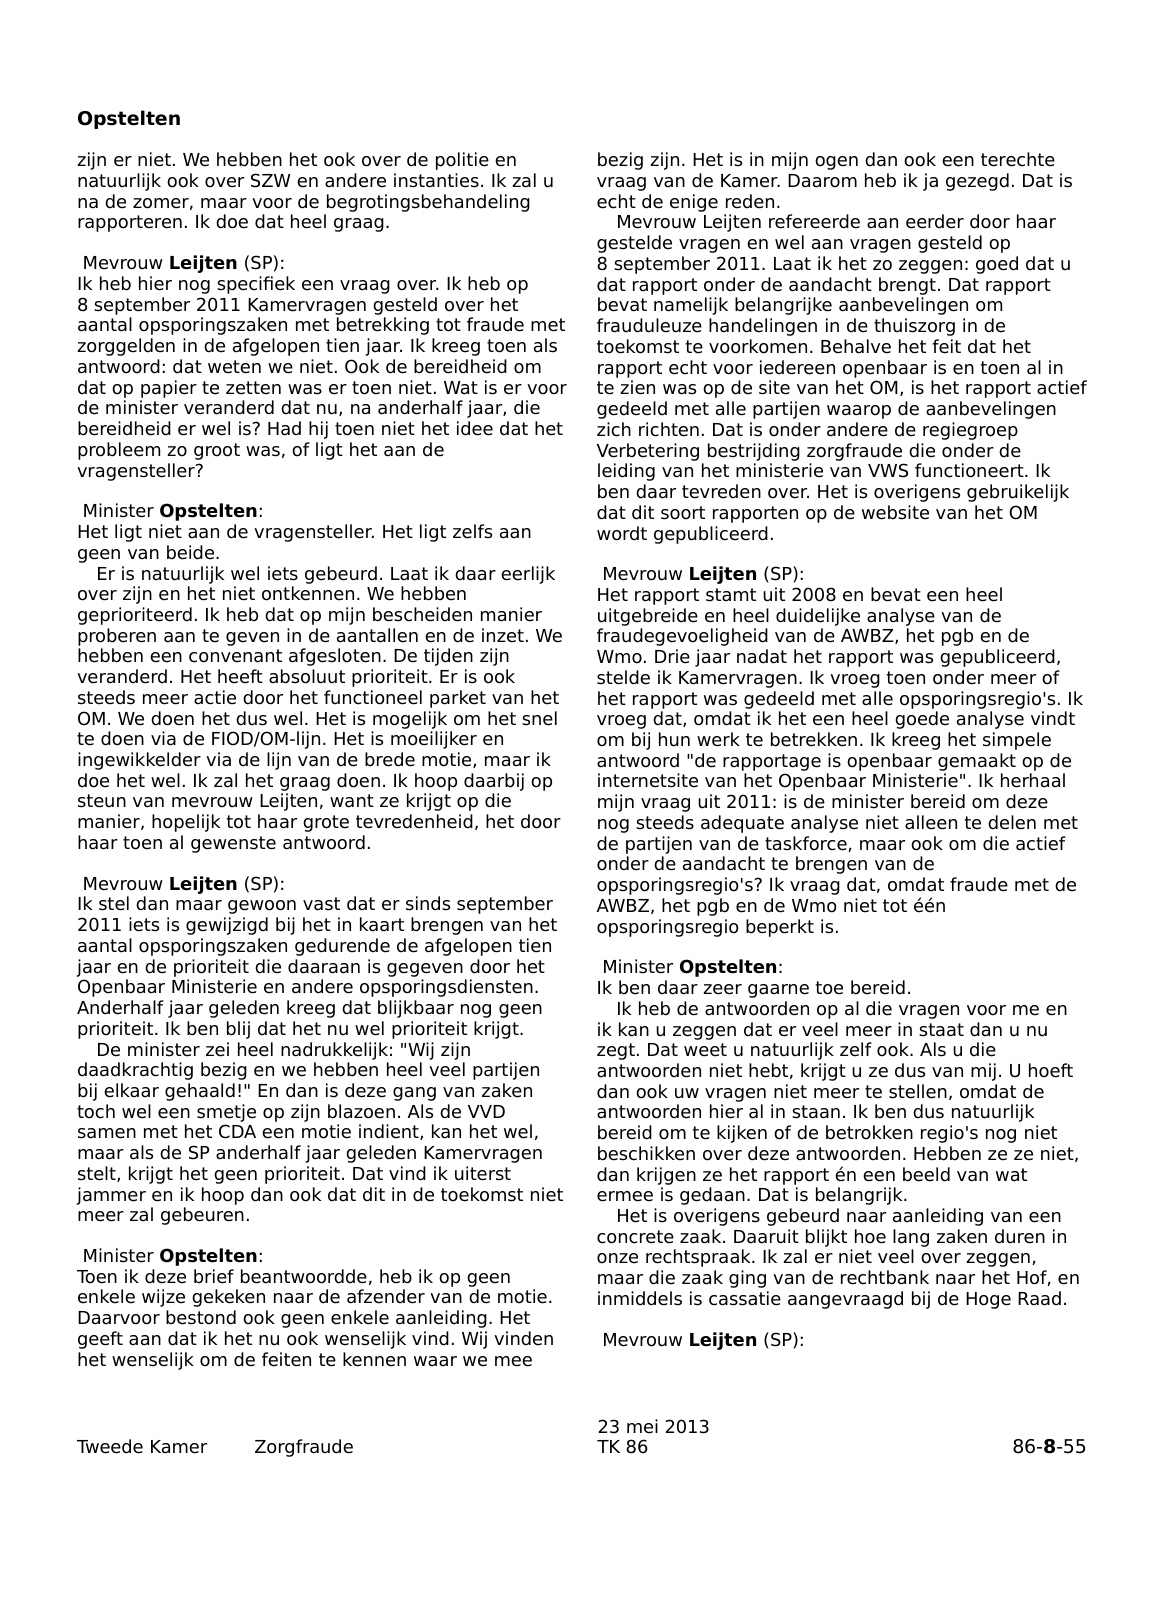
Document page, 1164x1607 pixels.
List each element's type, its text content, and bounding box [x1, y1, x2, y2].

text Ik ben daar zeer gaarne toe bereid. [596, 978, 1087, 999]
text Mevrouw Leijten (SP): [596, 1329, 1087, 1350]
text Het ligt niet aan de vragensteller. Het ligt zelfs aan geen van beide. [77, 522, 567, 563]
text Mevrouw Leijten refereerde aan eerder door haar gestelde vragen en wel aan vragen gesteld op 8 september 2011. Laat ik het zo zeggen: goed dat u dat rapport onder de aandacht brengt. Dat rapport bevat namelijk belangrijke aanbevelingen om frauduleuze handelingen in de thuiszorg in de toekomst te voorkomen. Behalve het feit dat het rapport echt voor iedereen openbaar is en toen al in te zien was op de site van het OM, is het rapport actief gedeeld met alle partijen waarop de aanbevelingen zich richten. Dat is onder andere de regiegroep Verbetering bestrijding zorgfraude die onder de leiding van het ministerie van VWS functioneert. Ik ben daar tevreden over. Het is overigens gebruikelijk dat dit soort rapporten op de website van het OM wordt gepubliceerd. [596, 212, 1087, 544]
text zijn er niet. We hebben het ook over de politie en natuurlijk ook over SZW en andere instanties. Ik zal u na de zomer, maar voor de begrotingsbehandeling rapporteren. Ik doe dat heel graag. [77, 150, 567, 233]
text Mevrouw Leijten (SP): [77, 253, 567, 274]
text Het rapport stamt uit 2008 en bevat een heel uitgebreide en heel duidelijke analyse van de fraudegevoeligheid van de AWBZ, het pgb en de Wmo. Drie jaar nadat het rapport was gepubliceerd, stelde ik Kamervragen. Ik vroeg toen onder meer of het rapport was gedeeld met alle opsporingsregio's. Ik vroeg dat, omdat ik het een heel goede analyse vindt om bij hun werk te betrekken. Ik kreeg het simpele antwoord "de rapportage is openbaar gemaakt op de internetsite van het Openbaar Ministerie". Ik herhaal mijn vraag uit 2011: is de minister bereid om deze nog steeds adequate analyse niet alleen te delen met de partijen van de taskforce, maar ook om die actief onder de aandacht te brengen van de opsporingsregio's? Ik vraag dat, omdat fraude met de AWBZ, het pgb en de Wmo niet tot één opsporingsregio beperkt is. [596, 585, 1087, 937]
text Minister Opstelten: [77, 1246, 567, 1267]
text bezig zijn. Het is in mijn ogen dan ook een terechte vraag van de Kamer. Daarom heb ik ja gezegd. Dat is echt de enige reden. [596, 150, 1087, 212]
text Minister Opstelten: [77, 501, 567, 522]
text Er is natuurlijk wel iets gebeurd. Laat ik daar eerlijk over zijn en het niet ontkennen. We hebben geprioriteerd. Ik heb dat op mijn bescheiden manier proberen aan te geven in de aantallen en de inzet. We hebben een convenant afgesloten. De tijden zijn veranderd. Het heeft absoluut prioriteit. Er is ook steeds meer actie door het functioneel parket van het OM. We doen het dus wel. Het is mogelijk om het snel te doen via de FIOD/OM-lijn. Het is moeilijker en ingewikkelder via de lijn van de brede motie, maar ik doe het wel. Ik zal het graag doen. Ik hoop daarbij op steun van mevrouw Leijten, want ze krijgt op die manier, hopelijk tot haar grote tevredenheid, het door haar toen al gewenste antwoord. [77, 563, 567, 853]
text Ik stel dan maar gewoon vast dat er sinds september 2011 iets is gewijzigd bij het in kaart brengen van het aantal opsporingszaken gedurende de afgelopen tien jaar en de prioriteit die daaraan is gegeven door het Openbaar Ministerie en andere opsporingsdiensten. Anderhalf jaar geleden kreeg dat blijkbaar nog geen prioriteit. Ik ben blij dat het nu wel prioriteit krijgt. [77, 894, 567, 1039]
text Ik heb hier nog specifiek een vraag over. Ik heb op 8 september 2011 Kamervragen gesteld over het aantal opsporingszaken met betrekking tot fraude met zorggelden in de afgelopen tien jaar. Ik kreeg toen als antwoord: dat weten we niet. Ook de bereidheid om dat op papier te zetten was er toen niet. Wat is er voor de minister veranderd dat nu, na anderhalf jaar, die bereidheid er wel is? Had hij toen niet het idee dat het probleem zo groot was, of ligt het aan de vragensteller? [77, 274, 567, 481]
text Minister Opstelten: [596, 957, 1087, 978]
text Mevrouw Leijten (SP): [77, 873, 567, 894]
text Toen ik deze brief beantwoordde, heb ik op geen enkele wijze gekeken naar de afzender van de motie. Daarvoor bestond ook geen enkele aanleiding. Het geeft aan dat ik het nu ook wenselijk vind. Wij vinden het wenselijk om de feiten te kennen waar we mee [77, 1267, 567, 1370]
text Mevrouw Leijten (SP): [596, 564, 1087, 585]
text Het is overigens gebeurd naar aanleiding van een concrete zaak. Daaruit blijkt hoe lang zaken duren in onze rechtspraak. Ik zal er niet veel over zeggen, maar die zaak ging van de rechtbank naar het Hof, en inmiddels is cassatie aangevraagd bij de Hoge Raad. [596, 1206, 1087, 1309]
text De minister zei heel nadrukkelijk: "Wij zijn daadkrachtig bezig en we hebben heel veel partijen bij elkaar gehaald!" En dan is deze gang van zaken toch wel een smetje op zijn blazoen. Als de VVD samen met het CDA een motie indient, kan het wel, maar als de SP anderhalf jaar geleden Kamervragen stelt, krijgt het geen prioriteit. Dat vind ik uiterst jammer en ik hoop dan ook dat dit in de toekomst niet meer zal gebeuren. [77, 1039, 567, 1226]
text Ik heb de antwoorden op al die vragen voor me en ik kan u zeggen dat er veel meer in staat dan u nu zegt. Dat weet u natuurlijk zelf ook. Als u die antwoorden niet hebt, krijgt u ze dus van mij. U hoeft dan ook uw vragen niet meer te stellen, omdat de antwoorden hier al in staan. Ik ben dus natuurlijk bereid om te kijken of de betrokken regio's nog niet beschikken over deze antwoorden. Hebben ze ze niet, dan krijgen ze het rapport én een beeld van wat ermee is gedaan. Dat is belangrijk. [596, 999, 1087, 1206]
